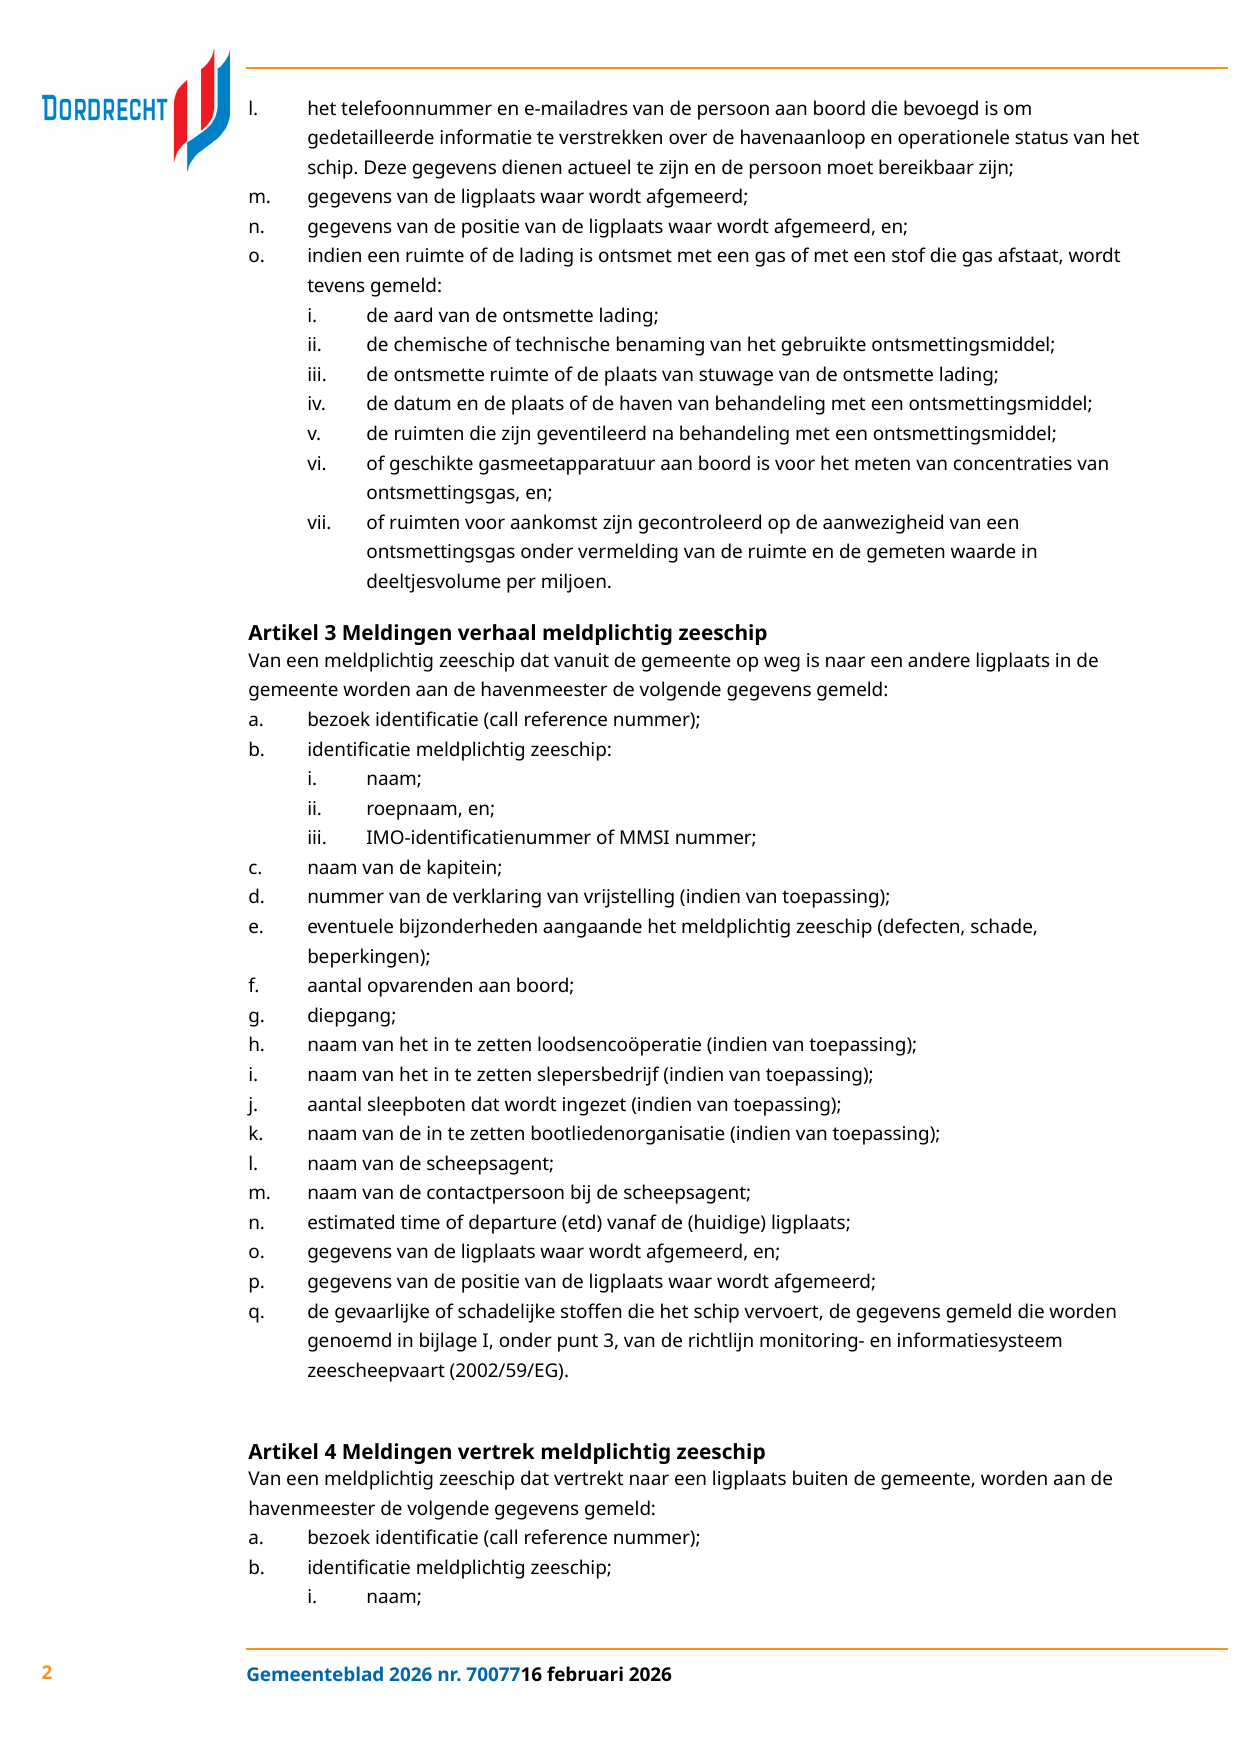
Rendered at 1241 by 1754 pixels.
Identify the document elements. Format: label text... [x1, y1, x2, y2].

list naam van de contactpersoon bij de scheepsagent; [248, 1179, 1152, 1205]
list aantal opvarenden aan boord; [248, 972, 1152, 998]
list gegevens van de positie van de ligplaats waar wordt afgemeerd, en; [248, 213, 1152, 239]
text Van een meldplichtig zeeschip dat vanuit de gemeente op weg is naar een andere ligplaats in de gemeente worden aan de havenmeester de volgende gegevens gemeld: [248, 647, 1152, 702]
list roepnaam, en; [307, 795, 1152, 821]
list naam van de scheepsagent; [248, 1150, 1152, 1176]
list de ontsmette ruimte of de plaats van stuwage van de ontsmette lading; [307, 361, 1152, 387]
list aantal sleepboten dat wordt ingezet (indien van toepassing); [248, 1091, 1152, 1116]
list of geschikte gasmeetapparatuur aan boord is voor het meten van concentraties van ontsmettingsgas, en; [307, 450, 1152, 505]
text Artikel 4 Meldingen vertrek meldplichtig zeeschip [248, 1437, 1152, 1465]
list naam van de kapitein; [248, 854, 1152, 880]
list indien een ruimte of de lading is ontsmet met een gas of met een stof die gas afstaat, wordt tevens gemeld: [248, 243, 1152, 298]
list bezoek identificatie (call reference nummer); [248, 1524, 1152, 1550]
list naam; [307, 1584, 1152, 1609]
text Van een meldplichtig zeeschip dat vertrekt naar een ligplaats buiten de gemeente, worden aan de havenmeester de volgende gegevens gemeld: [248, 1465, 1152, 1521]
list identificatie meldplichtig zeeschip: [248, 736, 1152, 761]
list de aard van de ontsmette lading; [307, 302, 1152, 328]
list eventuele bijzonderheden aangaande het meldplichtig zeeschip (defecten, schade, beperkingen); [248, 913, 1152, 968]
list of ruimten voor aankomst zijn gecontroleerd op de aanwezigheid van een ontsmettingsgas onder vermelding van de ruimte en de gemeten waarde in deeltjesvolume per miljoen. [307, 509, 1152, 594]
picture [41, 47, 231, 172]
list de chemische of technische benaming van het gebruikte ontsmettingsmiddel; [307, 331, 1152, 357]
list estimated time of departure (etd) vanaf de (huidige) ligplaats; [248, 1209, 1152, 1235]
list naam van de in te zetten bootliedenorganisatie (indien van toepassing); [248, 1120, 1152, 1146]
list bezoek identificatie (call reference nummer); [248, 706, 1152, 732]
list het telefoonnummer en e-mailadres van de persoon aan boord die bevoegd is om gedetailleerde informatie te verstrekken over de havenaanloop en operationele status van het schip. Deze gegevens dienen actueel te zijn en de persoon moet bereikbaar zijn; [248, 95, 1152, 180]
list diepgang; [248, 1002, 1152, 1028]
list de datum en de plaats of de haven van behandeling met een ontsmettingsmiddel; [307, 391, 1152, 416]
list nummer van de verklaring van vrijstelling (indien van toepassing); [248, 884, 1152, 909]
list de gevaarlijke of schadelijke stoffen die het schip vervoert, de gegevens gemeld die worden genoemd in bijlage I, onder punt 3, van de richtlijn monitoring- en informatiesysteem zeescheepvaart (2002/59/EG). [248, 1298, 1152, 1383]
list naam van het in te zetten slepersbedrijf (indien van toepassing); [248, 1061, 1152, 1087]
list naam van het in te zetten loodsencoöperatie (indien van toepassing); [248, 1032, 1152, 1057]
text Artikel 3 Meldingen verhaal meldplichtig zeeschip [248, 618, 1152, 647]
list IMO-identificatienummer of MMSI nummer; [307, 824, 1152, 850]
list gegevens van de ligplaats waar wordt afgemeerd, en; [248, 1239, 1152, 1264]
list identificatie meldplichtig zeeschip; [248, 1554, 1152, 1580]
list naam; [307, 765, 1152, 791]
list de ruimten die zijn geventileerd na behandeling met een ontsmettingsmiddel; [307, 420, 1152, 446]
list gegevens van de positie van de ligplaats waar wordt afgemeerd; [248, 1268, 1152, 1294]
list gegevens van de ligplaats waar wordt afgemeerd; [248, 183, 1152, 209]
